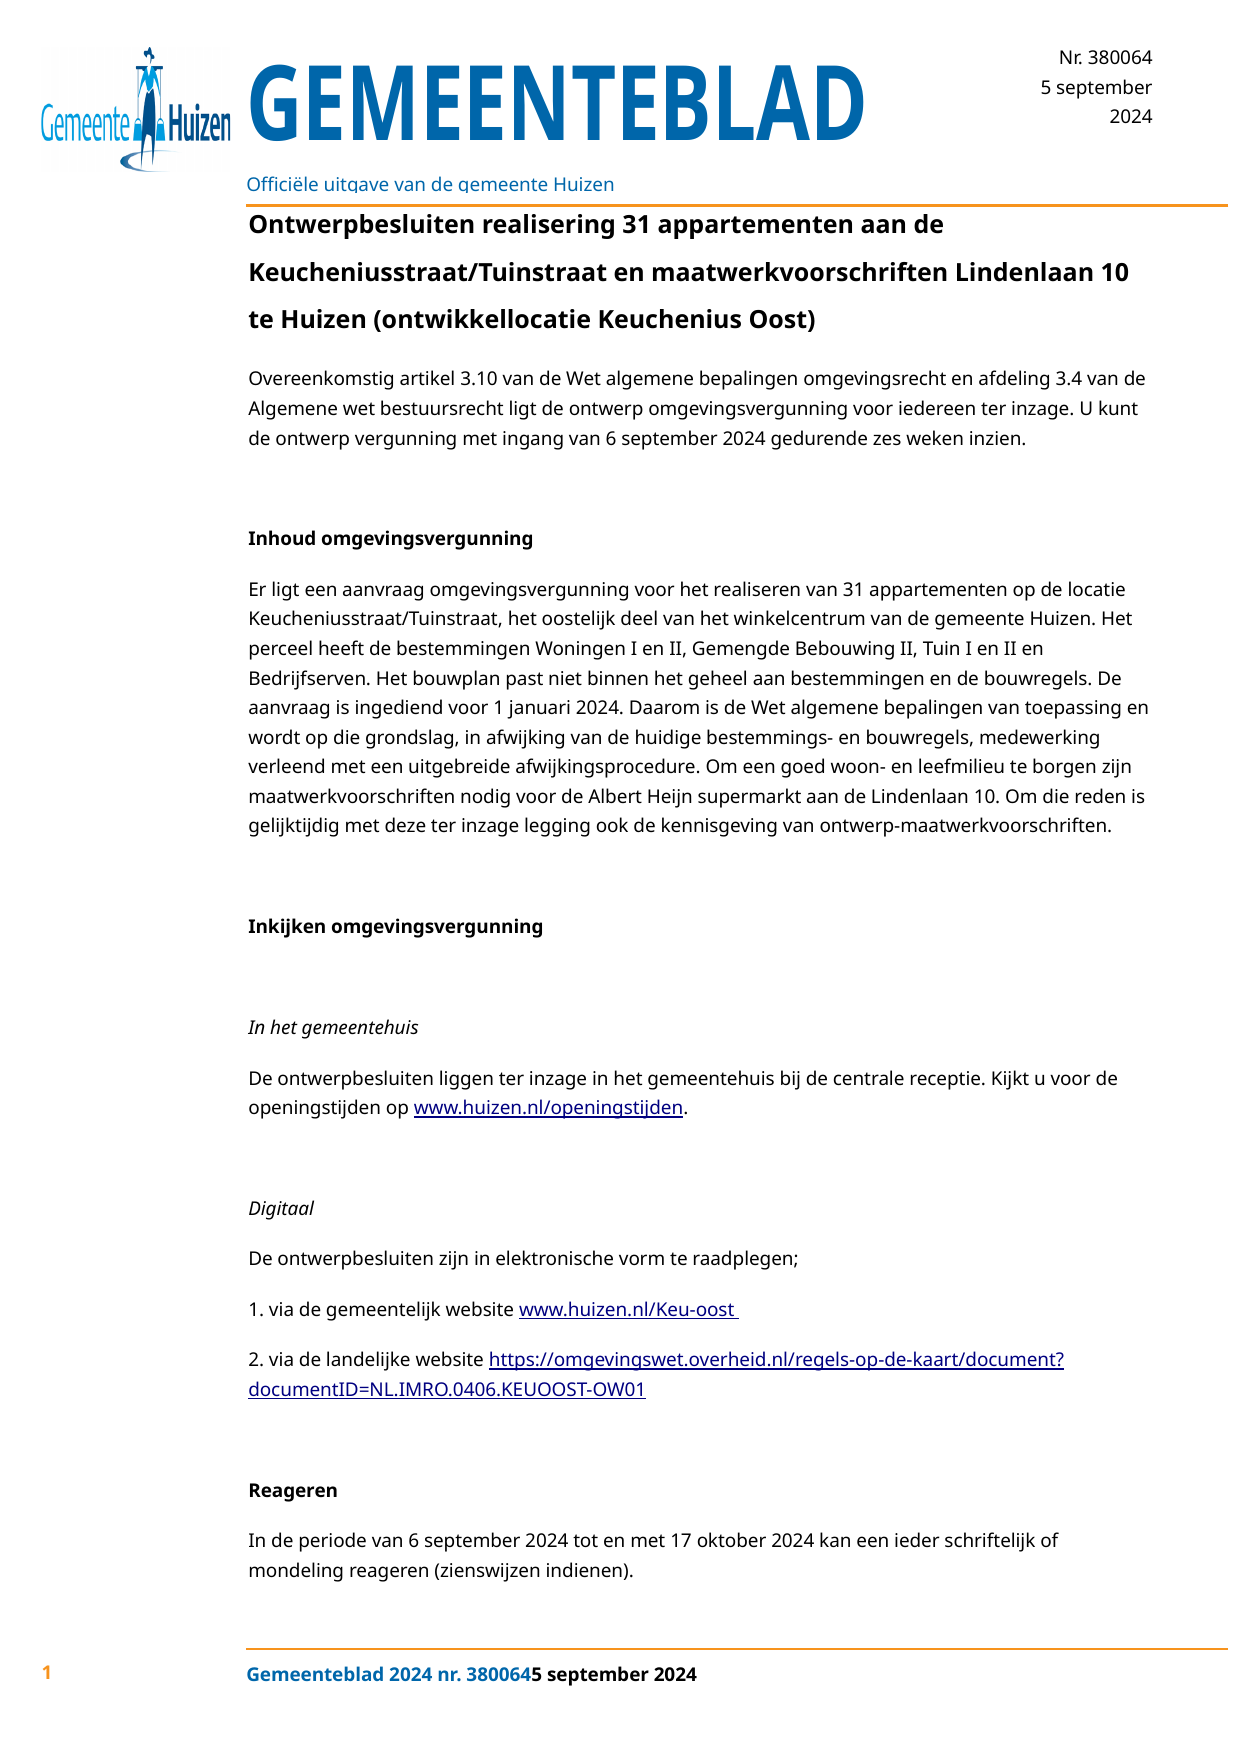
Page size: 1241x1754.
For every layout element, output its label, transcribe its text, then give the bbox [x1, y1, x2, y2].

text De ontwerpbesluiten zijn in elektronische vorm te raadplegen; [248, 1246, 1152, 1271]
text In het gemeentehuis [248, 1014, 1152, 1040]
text De ontwerpbesluiten liggen ter inzage in het gemeentehuis bij de centrale receptie. Kijkt u voor de openingstijden op www.huizen.nl/openingstijden. [248, 1065, 1152, 1120]
text 1. via de gemeentelijk website www.huizen.nl/Keu-oost [248, 1296, 1152, 1322]
picture [41, 47, 231, 172]
text Overeenkomstig artikel 3.10 van de Wet algemene bepalingen omgevingsrecht en afdeling 3.4 van de Algemene wet bestuursrecht ligt de ontwerp omgevingsvergunning voor iedereen ter inzage. U kunt de ontwerp vergunning met ingang van 6 september 2024 gedurende zes weken inzien. [248, 366, 1152, 450]
text In de periode van 6 september 2024 tot en met 17 oktober 2024 kan een ieder schriftelijk of mondeling reageren (zienswijzen indienen). [248, 1527, 1152, 1582]
text Ontwerpbesluiten realisering 31 appartementen aan de Keucheniusstraat/Tuinstraat en maatwerkvoorschriften Lindenlaan 10 te Huizen (ontwikkellocatie Keuchenius Oost) [248, 207, 1152, 336]
text Reageren [248, 1477, 1152, 1502]
text Er ligt een aanvraag omgevingsvergunning voor het realiseren van 31 appartementen op de locatie Keucheniusstraat/Tuinstraat, het oostelijk deel van het winkelcentrum van de gemeente Huizen. Het perceel heeft de bestemmingen Woningen I en II, Gemengde Bebouwing II, Tuin I en II en Bedrijfserven. Het bouwplan past niet binnen het geheel aan bestemmingen en de bouwregels. De aanvraag is ingediend voor 1 januari 2024. Daarom is de Wet algemene bepalingen van toepassing en wordt op die grondslag, in afwijking van de huidige bestemmings- en bouwregels, medewerking verleend met een uitgebreide afwijkingsprocedure. Om een goed woon- en leefmilieu te borgen zijn maatwerkvoorschriften nodig voor de Albert Heijn supermarkt aan de Lindenlaan 10. Om die reden is gelijktijdig met deze ter inzage legging ook de kennisgeving van ontwerp-maatwerkvoorschriften. [248, 576, 1152, 838]
text Inkijken omgevingsvergunning [248, 913, 1152, 939]
text Inhoud omgevingsvergunning [248, 526, 1152, 551]
text 2. via de landelijke website https://omgevingswet.overheid.nl/regels-op-de-kaart/document?documentID=NL.IMRO.0406.KEUOOST-OW01 [248, 1346, 1152, 1402]
text Digitaal [248, 1195, 1152, 1221]
